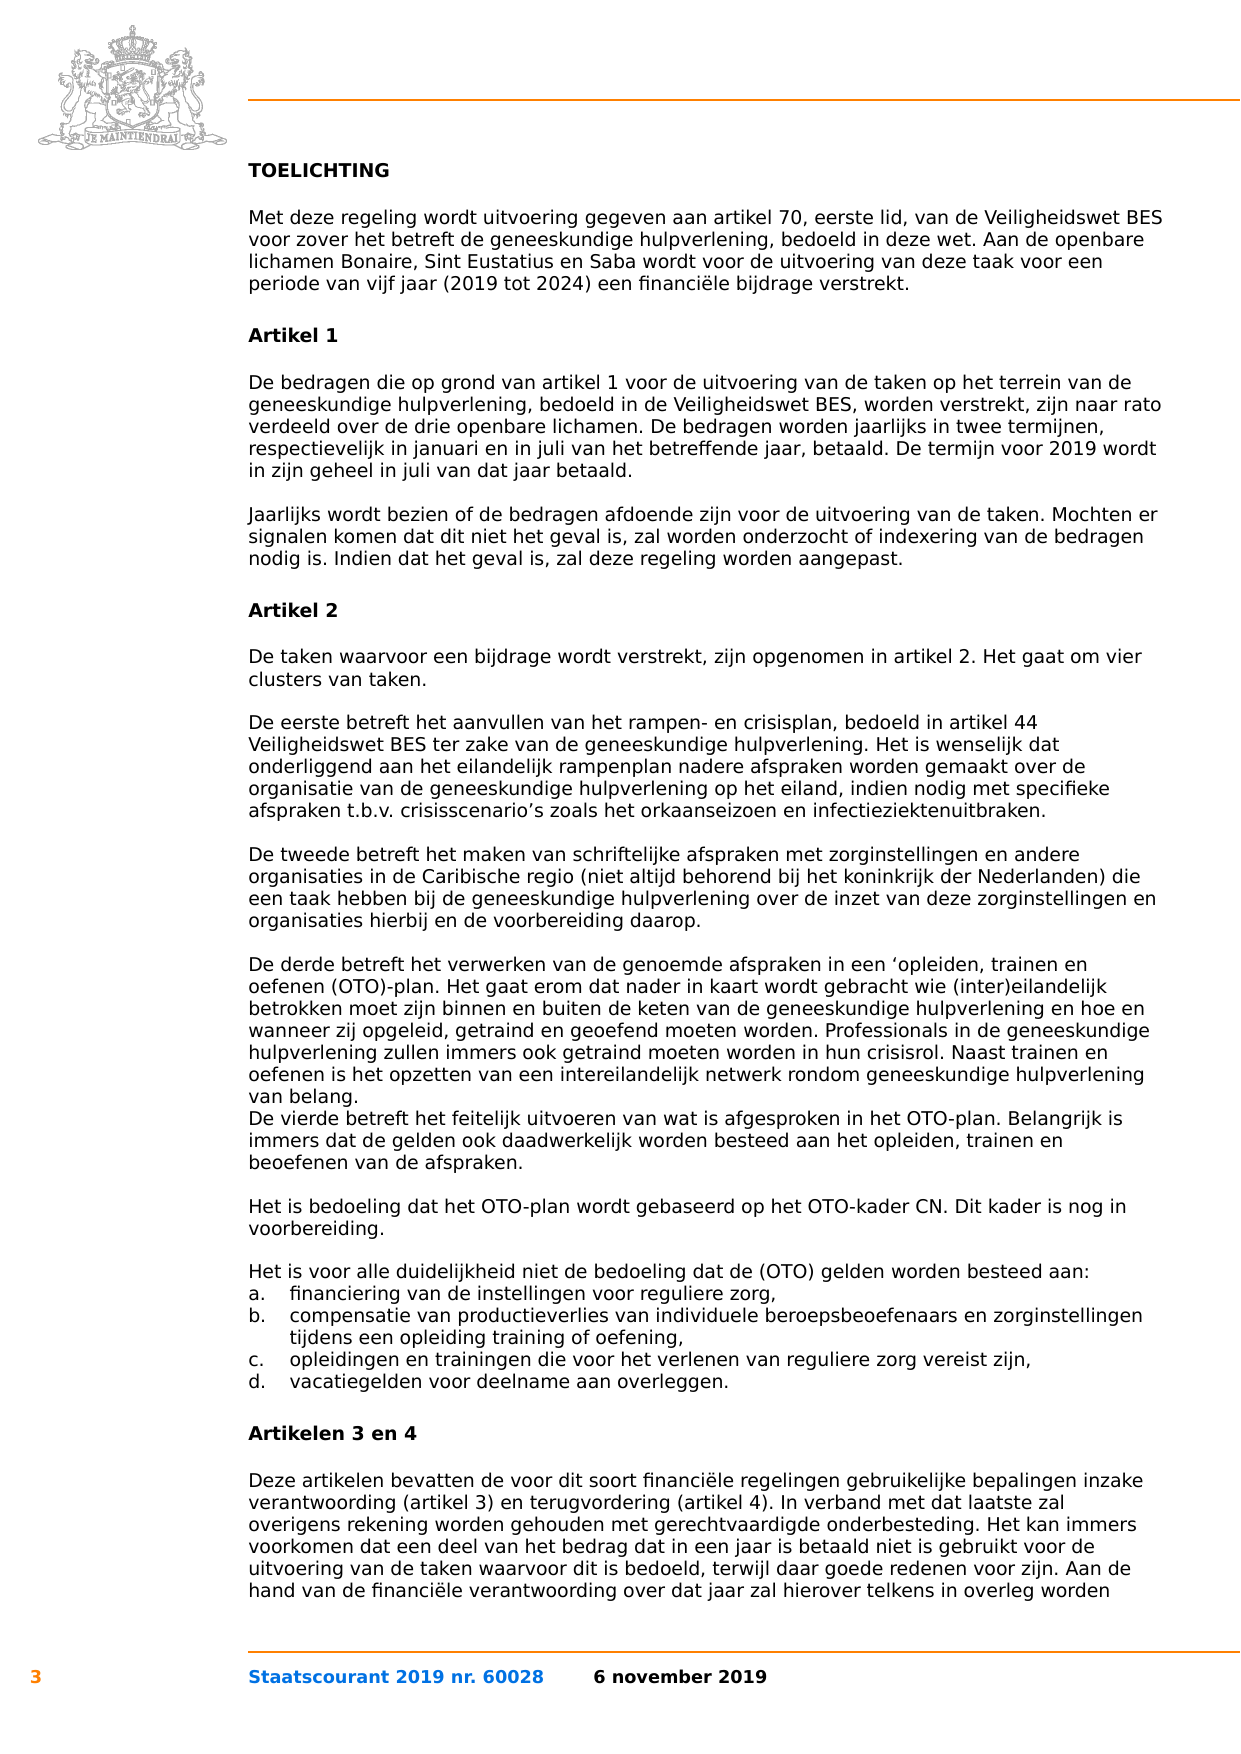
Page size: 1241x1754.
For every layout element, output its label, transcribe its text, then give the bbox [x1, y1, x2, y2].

text De taken waarvoor een bijdrage wordt verstrekt, zijn opgenomen in artikel 2. Het gaat om vier clusters van taken. [248, 646, 1163, 690]
text b. compensatie van productieverlies van individuele beroepsbeoefenaars en zorginstellingen tijdens een opleiding training of oefening, [248, 1305, 1163, 1349]
text Het is bedoeling dat het OTO-plan wordt gebaseerd op het OTO-kader CN. Dit kader is nog in voorbereiding. [248, 1196, 1163, 1239]
text Met deze regeling wordt uitvoering gegeven aan artikel 70, eerste lid, van de Veiligheidswet BES voor zover het betreft de geneeskundige hulpverlening, bedoeld in deze wet. Aan de openbare lichamen Bonaire, Sint Eustatius en Saba wordt voor de uitvoering van deze taak voor een periode van vijf jaar (2019 tot 2024) een financiële bijdrage verstrekt. [248, 207, 1163, 295]
subtitle Artikel 1 [248, 325, 1163, 347]
text a. financiering van de instellingen voor reguliere zorg, [248, 1283, 1163, 1305]
picture [38, 25, 227, 150]
subtitle Artikelen 3 en 4 [248, 1423, 1163, 1445]
text Het is voor alle duidelijkheid niet de bedoeling dat de (OTO) gelden worden besteed aan: [248, 1261, 1163, 1283]
subtitle Artikel 2 [248, 599, 1163, 621]
text c. opleidingen en trainingen die voor het verlenen van reguliere zorg vereist zijn, [248, 1349, 1163, 1371]
text De bedragen die op grond van artikel 1 voor de uitvoering van de taken op het terrein van de geneeskundige hulpverlening, bedoeld in de Veiligheidswet BES, worden verstrekt, zijn naar rato verdeeld over de drie openbare lichamen. De bedragen worden jaarlijks in twee termijnen, respectievelijk in januari en in juli van het betreffende jaar, betaald. De termijn voor 2019 wordt in zijn geheel in juli van dat jaar betaald. [248, 372, 1163, 482]
text d. vacatiegelden voor deelname aan overleggen. [248, 1371, 1163, 1393]
subtitle TOELICHTING [248, 160, 1163, 182]
text De derde betreft het verwerken van de genoemde afspraken in een ‘opleiden, trainen en oefenen (OTO)-plan. Het gaat erom dat nader in kaart wordt gebracht wie (inter)eilandelijk betrokken moet zijn binnen en buiten de keten van de geneeskundige hulpverlening en hoe en wanneer zij opgeleid, getraind en geoefend moeten worden. Professionals in de geneeskundige hulpverlening zullen immers ook getraind moeten worden in hun crisisrol. Naast trainen en oefenen is het opzetten van een intereilandelijk netwerk rondom geneeskundige hulpverlening van belang. [248, 954, 1163, 1108]
text De vierde betreft het feitelijk uitvoeren van wat is afgesproken in het OTO-plan. Belangrijk is immers dat de gelden ook daadwerkelijk worden besteed aan het opleiden, trainen en beoefenen van de afspraken. [248, 1108, 1163, 1174]
text De eerste betreft het aanvullen van het rampen- en crisisplan, bedoeld in artikel 44 Veiligheidswet BES ter zake van de geneeskundige hulpverlening. Het is wenselijk dat onderliggend aan het eilandelijk rampenplan nadere afspraken worden gemaakt over de organisatie van de geneeskundige hulpverlening op het eiland, indien nodig met specifieke afspraken t.b.v. crisisscenario’s zoals het orkaanseizoen en infectieziektenuitbraken. [248, 712, 1163, 822]
text Jaarlijks wordt bezien of de bedragen afdoende zijn voor de uitvoering van de taken. Mochten er signalen komen dat dit niet het geval is, zal worden onderzocht of indexering van de bedragen nodig is. Indien dat het geval is, zal deze regeling worden aangepast. [248, 503, 1163, 569]
text De tweede betreft het maken van schriftelijke afspraken met zorginstellingen en andere organisaties in de Caribische regio (niet altijd behorend bij het koninkrijk der Nederlanden) die een taak hebben bij de geneeskundige hulpverlening over de inzet van deze zorginstellingen en organisaties hierbij en de voorbereiding daarop. [248, 844, 1163, 932]
text Deze artikelen bevatten de voor dit soort financiële regelingen gebruikelijke bepalingen inzake verantwoording (artikel 3) en terugvordering (artikel 4). In verband met dat laatste zal overigens rekening worden gehouden met gerechtvaardigde onderbesteding. Het kan immers voorkomen dat een deel van het bedrag dat in een jaar is betaald niet is gebruikt voor de uitvoering van de taken waarvoor dit is bedoeld, terwijl daar goede redenen voor zijn. Aan de hand van de financiële verantwoording over dat jaar zal hierover telkens in overleg worden [248, 1470, 1163, 1602]
